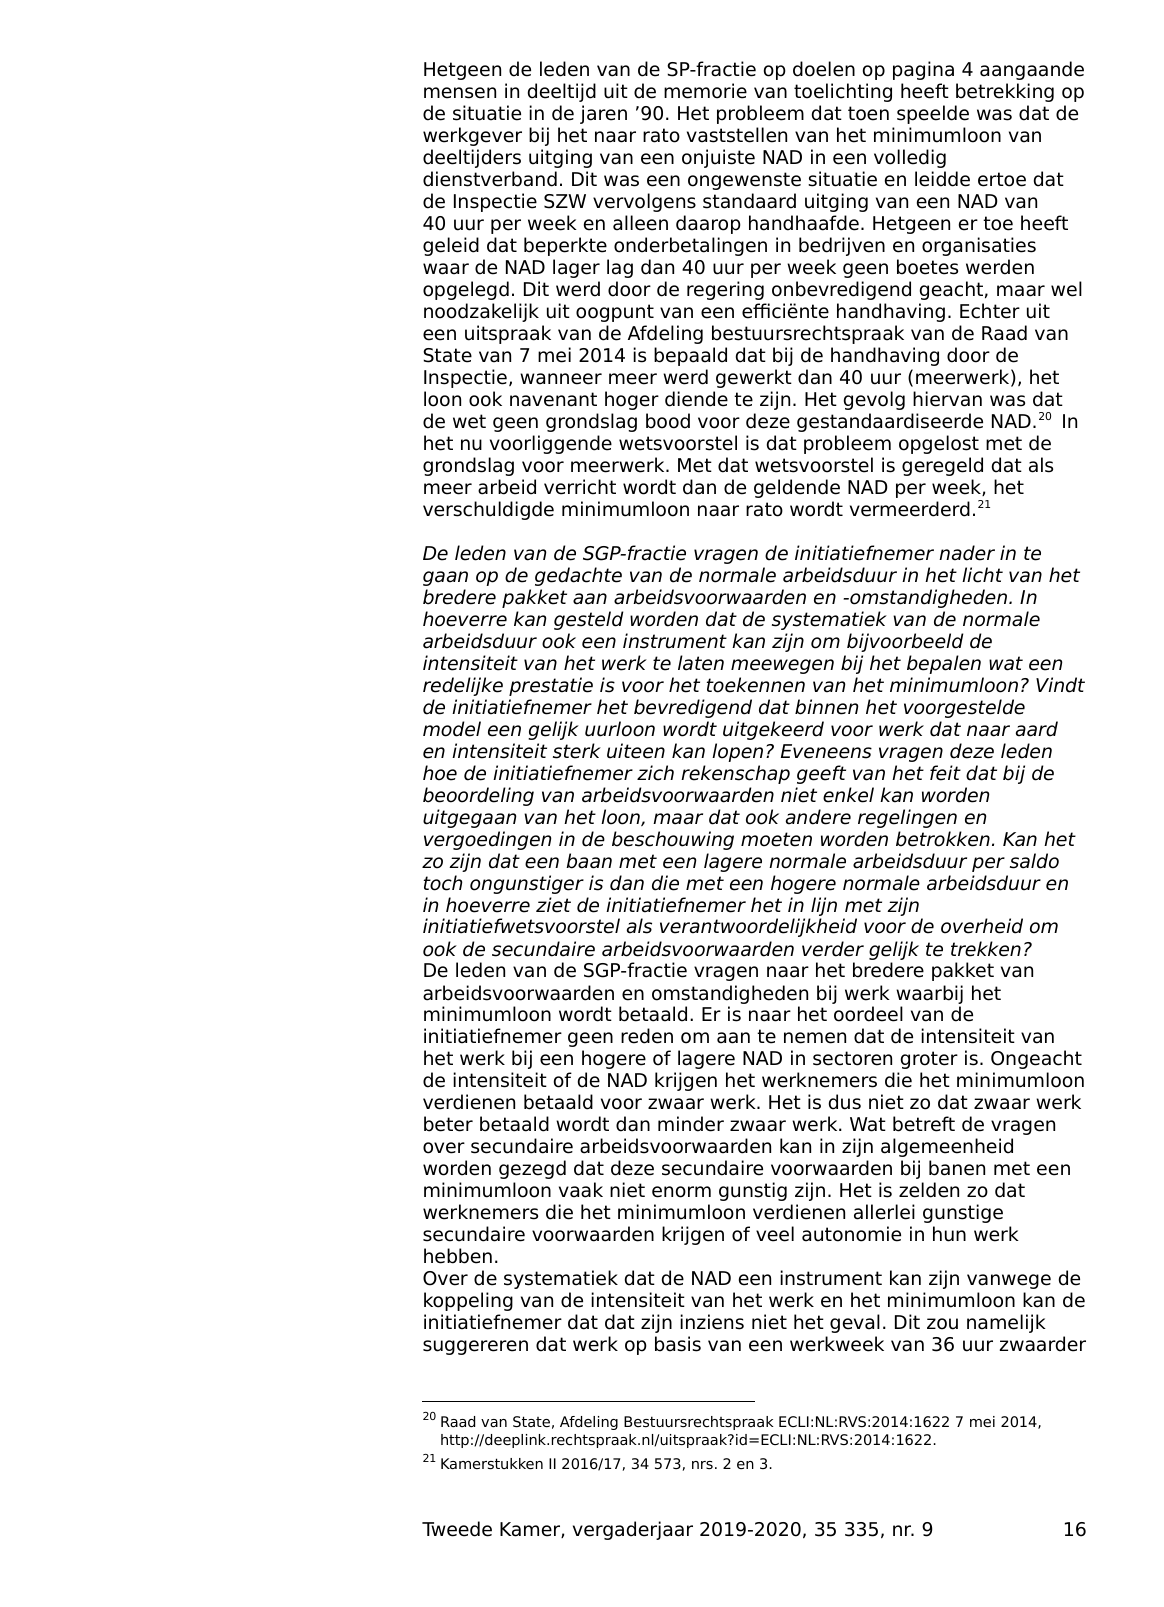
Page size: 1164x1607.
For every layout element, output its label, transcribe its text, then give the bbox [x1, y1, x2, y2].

text Kamerstukken II 2016/17, 34 573, nrs. 2 en 3. [422, 1452, 1087, 1474]
text De leden van de SGP-fractie vragen naar het bredere pakket van arbeidsvoorwaarden en omstandigheden bij werk waarbij het minimumloon wordt betaald. Er is naar het oordeel van de initiatiefnemer geen reden om aan te nemen dat de intensiteit van het werk bij een hogere of lagere NAD in sectoren groter is. Ongeacht de intensiteit of de NAD krijgen het werknemers die het minimumloon verdienen betaald voor zwaar werk. Het is dus niet zo dat zwaar werk beter betaald wordt dan minder zwaar werk. Wat betreft de vragen over secundaire arbeidsvoorwaarden kan in zijn algemeenheid worden gezegd dat deze secundaire voorwaarden bij banen met een minimumloon vaak niet enorm gunstig zijn. Het is zelden zo dat werknemers die het minimumloon verdienen allerlei gunstige secundaire voorwaarden krijgen of veel autonomie in hun werk hebben. [422, 960, 1087, 1268]
text De leden van de SGP-fractie vragen de initiatiefnemer nader in te gaan op de gedachte van de normale arbeidsduur in het licht van het bredere pakket aan arbeidsvoorwaarden en -omstandigheden. In hoeverre kan gesteld worden dat de systematiek van de normale arbeidsduur ook een instrument kan zijn om bijvoorbeeld de intensiteit van het werk te laten meewegen bij het bepalen wat een redelijke prestatie is voor het toekennen van het minimumloon? Vindt de initiatiefnemer het bevredigend dat binnen het voorgestelde model een gelijk uurloon wordt uitgekeerd voor werk dat naar aard en intensiteit sterk uiteen kan lopen? Eveneens vragen deze leden hoe de initiatiefnemer zich rekenschap geeft van het feit dat bij de beoordeling van arbeidsvoorwaarden niet enkel kan worden uitgegaan van het loon, maar dat ook andere regelingen en vergoedingen in de beschouwing moeten worden betrokken. Kan het zo zijn dat een baan met een lagere normale arbeidsduur per saldo toch ongunstiger is dan die met een hogere normale arbeidsduur en in hoeverre ziet de initiatiefnemer het in lijn met zijn initiatiefwetsvoorstel als verantwoordelijkheid voor de overheid om ook de secundaire arbeidsvoorwaarden verder gelijk te trekken? [422, 543, 1087, 960]
text Raad van State, Afdeling Bestuursrechtspraak ECLI:NL:RVS:2014:1622 7 mei 2014, http://deeplink.rechtspraak.nl/uitspraak?id=ECLI:NL:RVS:2014:1622. [422, 1410, 1087, 1449]
text Hetgeen de leden van de SP-fractie op doelen op pagina 4 aangaande mensen in deeltijd uit de memorie van toelichting heeft betrekking op de situatie in de jaren ’90. Het probleem dat toen speelde was dat de werkgever bij het naar rato vaststellen van het minimumloon van deeltijders uitging van een onjuiste NAD in een volledig dienstverband. Dit was een ongewenste situatie en leidde ertoe dat de Inspectie SZW vervolgens standaard uitging van een NAD van 40 uur per week en alleen daarop handhaafde. Hetgeen er toe heeft geleid dat beperkte onderbetalingen in bedrijven en organisaties waar de NAD lager lag dan 40 uur per week geen boetes werden opgelegd. Dit werd door de regering onbevredigend geacht, maar wel noodzakelijk uit oogpunt van een efficiënte handhaving. Echter uit een uitspraak van de Afdeling bestuursrechtspraak van de Raad van State van 7 mei 2014 is bepaald dat bij de handhaving door de Inspectie, wanneer meer werd gewerkt dan 40 uur (meerwerk), het loon ook navenant hoger diende te zijn. Het gevolg hiervan was dat de wet geen grondslag bood voor deze gestandaardiseerde NAD. In het nu voorliggende wetsvoorstel is dat probleem opgelost met de grondslag voor meerwerk. Met dat wetsvoorstel is geregeld dat als meer arbeid verricht wordt dan de geldende NAD per week, het verschuldigde minimumloon naar rato wordt vermeerderd. [422, 59, 1087, 521]
text Over de systematiek dat de NAD een instrument kan zijn vanwege de koppeling van de intensiteit van het werk en het minimumloon kan de initiatiefnemer dat dat zijn inziens niet het geval. Dit zou namelijk suggereren dat werk op basis van een werkweek van 36 uur zwaarder [422, 1268, 1087, 1356]
